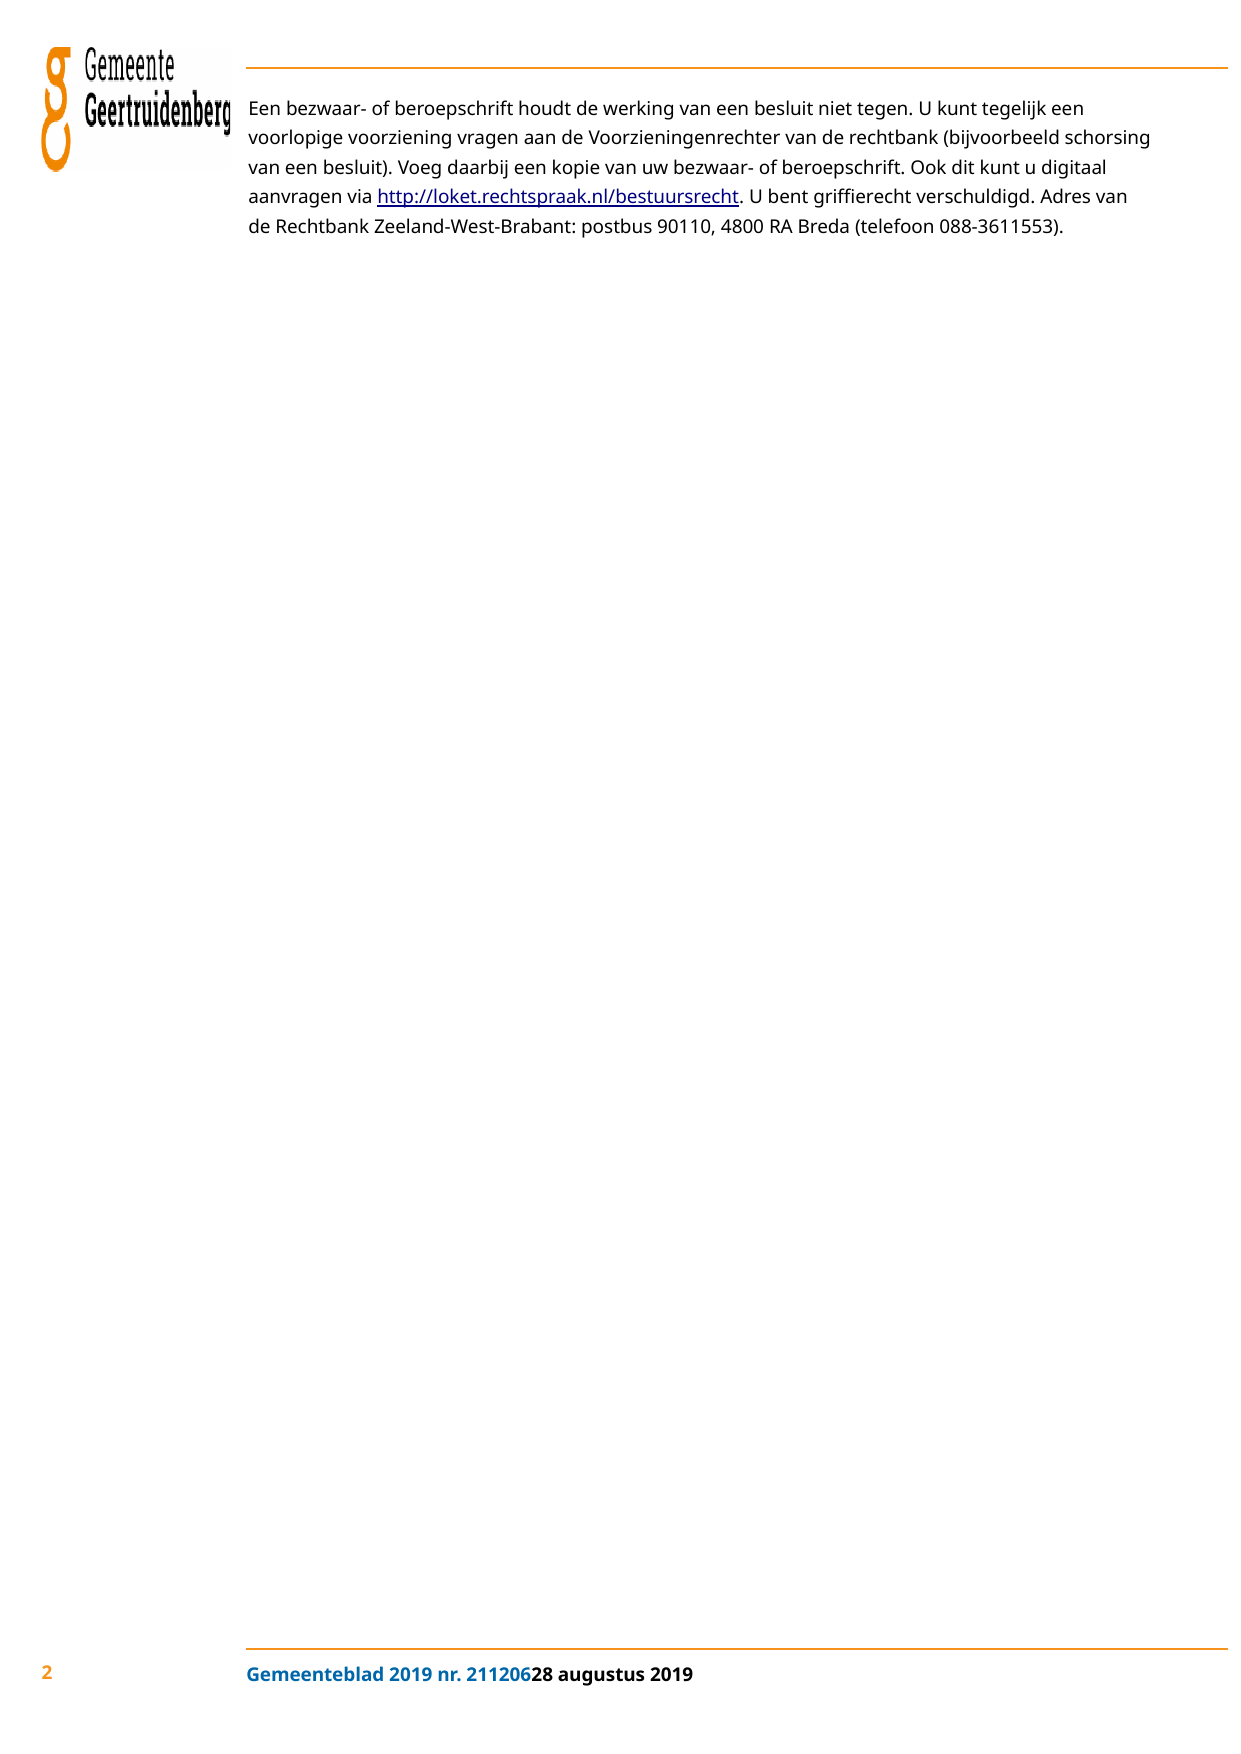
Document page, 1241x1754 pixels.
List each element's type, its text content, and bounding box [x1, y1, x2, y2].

text Een bezwaar- of beroepschrift houdt de werking van een besluit niet tegen. U kunt tegelijk een voorlopige voorziening vragen aan de Voorzieningenrechter van de rechtbank (bijvoorbeeld schorsing van een besluit). Voeg daarbij een kopie van uw bezwaar- of beroepschrift. Ook dit kunt u digitaal aanvragen via http://loket.rechtspraak.nl/bestuursrecht. U bent griffierecht verschuldigd. Adres van de Rechtbank Zeeland-West-Brabant: postbus 90110, 4800 RA Breda (telefoon 088-3611553). [248, 95, 1152, 239]
picture [41, 47, 231, 172]
